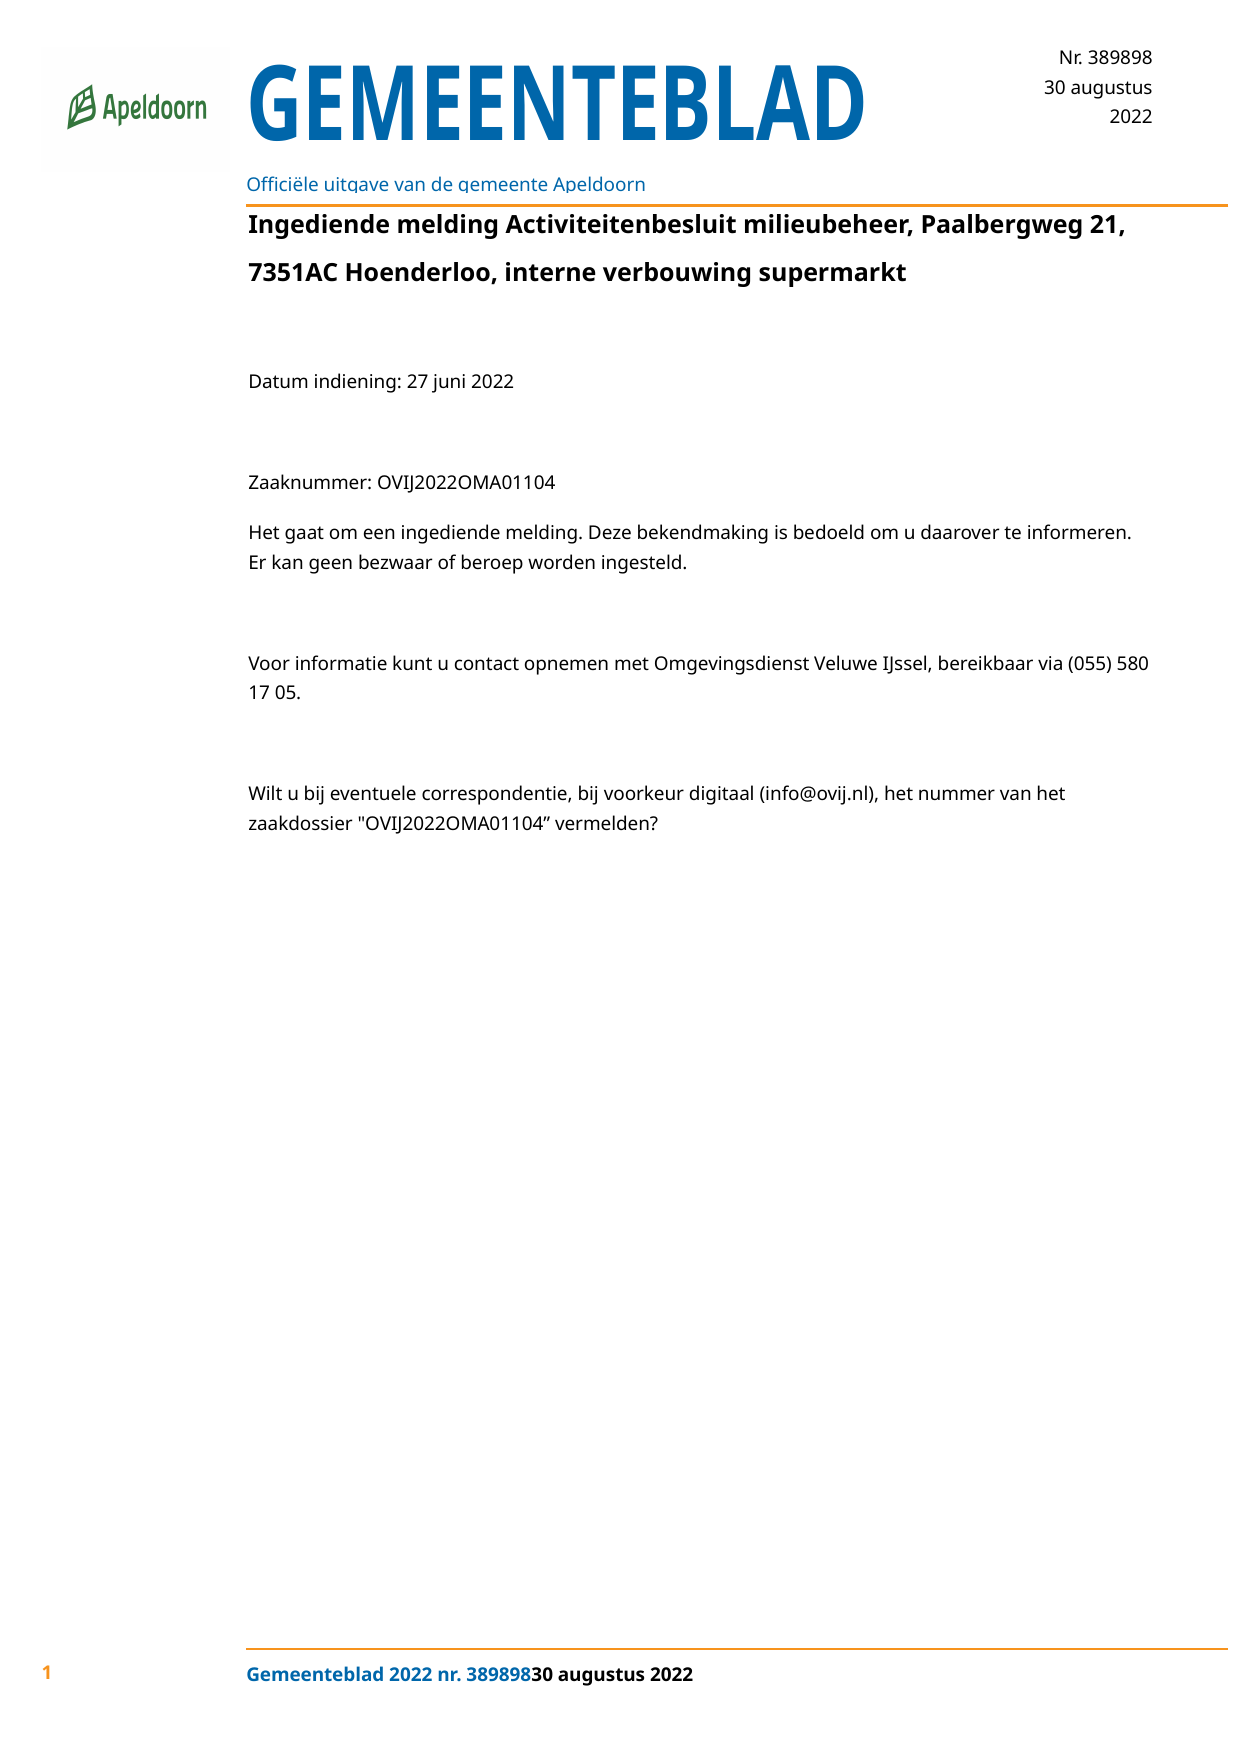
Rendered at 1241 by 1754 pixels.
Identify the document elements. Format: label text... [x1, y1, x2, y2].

text Voor informatie kunt u contact opnemen met Omgevingsdienst Veluwe IJssel, bereikbaar via (055) 580 17 05. [248, 650, 1152, 705]
text Zaaknummer: OVIJ2022OMA01104 [248, 469, 1152, 495]
picture [41, 47, 231, 172]
text Ingediende melding Activiteitenbesluit milieubeheer, Paalbergweg 21, 7351AC Hoenderloo, interne verbouwing supermarkt [248, 207, 1152, 288]
text Wilt u bij eventuele correspondentie, bij voorkeur digitaal (info@ovij.nl), het nummer van het zaakdossier "OVIJ2022OMA01104” vermelden? [248, 780, 1152, 836]
text Datum indiening: 27 juni 2022 [248, 368, 1152, 394]
text Het gaat om een ingediende melding. Deze bekendmaking is bedoeld om u daarover te informeren. Er kan geen bezwaar of beroep worden ingesteld. [248, 519, 1152, 575]
